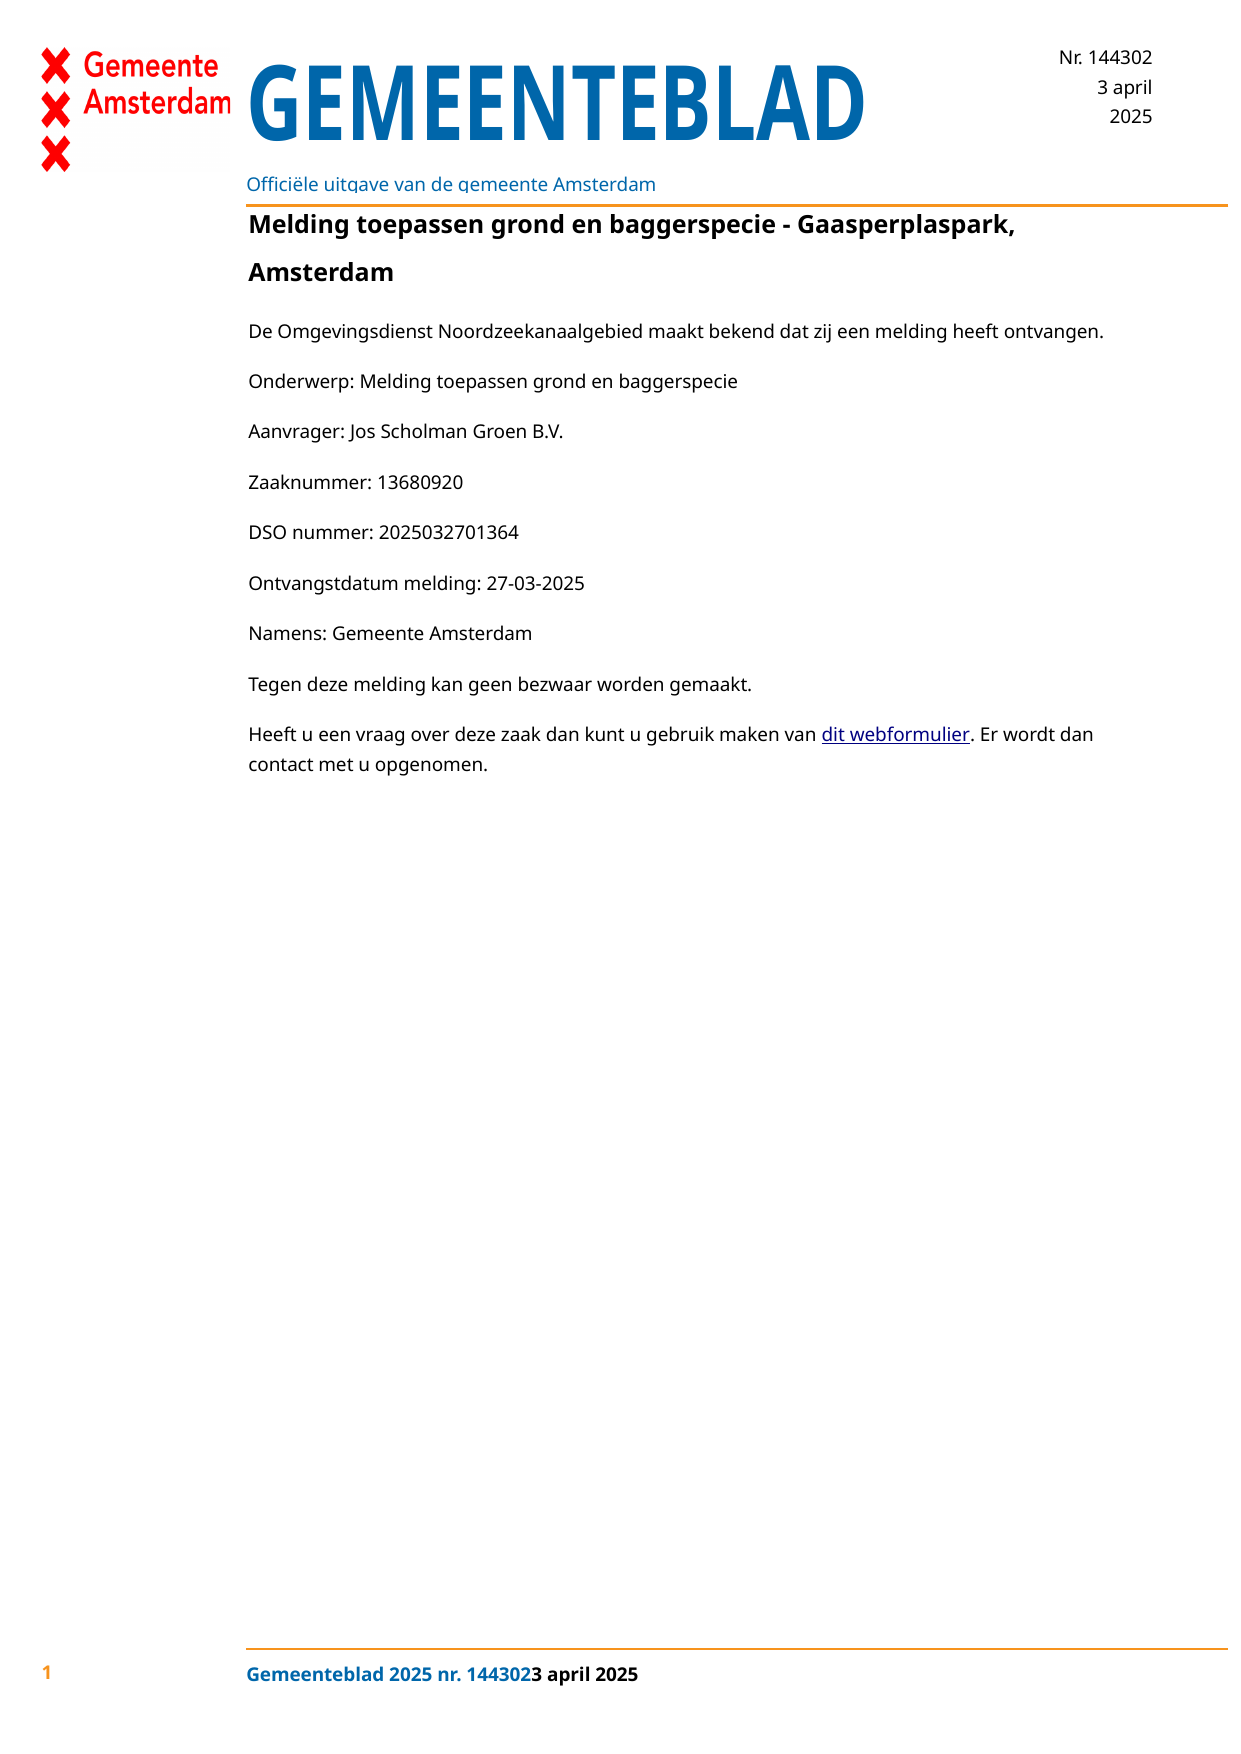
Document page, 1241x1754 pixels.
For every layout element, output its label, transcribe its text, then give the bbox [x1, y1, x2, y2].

text Melding toepassen grond en baggerspecie - Gaasperplaspark, Amsterdam [248, 207, 1152, 288]
text De Omgevingsdienst Noordzeekanaalgebied maakt bekend dat zij een melding heeft ontvangen. [248, 318, 1152, 344]
text Tegen deze melding kan geen bezwaar worden gemaakt. [248, 671, 1152, 697]
text Namens: Gemeente Amsterdam [248, 620, 1152, 646]
text Aanvrager: Jos Scholman Groen B.V. [248, 419, 1152, 444]
picture [41, 47, 231, 172]
text Zaaknummer: 13680920 [248, 469, 1152, 495]
text Heeft u een vraag over deze zaak dan kunt u gebruik maken van dit webformulier. Er wordt dan contact met u opgenomen. [248, 721, 1152, 777]
text DSO nummer: 2025032701364 [248, 519, 1152, 545]
text Onderwerp: Melding toepassen grond en baggerspecie [248, 368, 1152, 394]
text Ontvangstdatum melding: 27-03-2025 [248, 570, 1152, 596]
